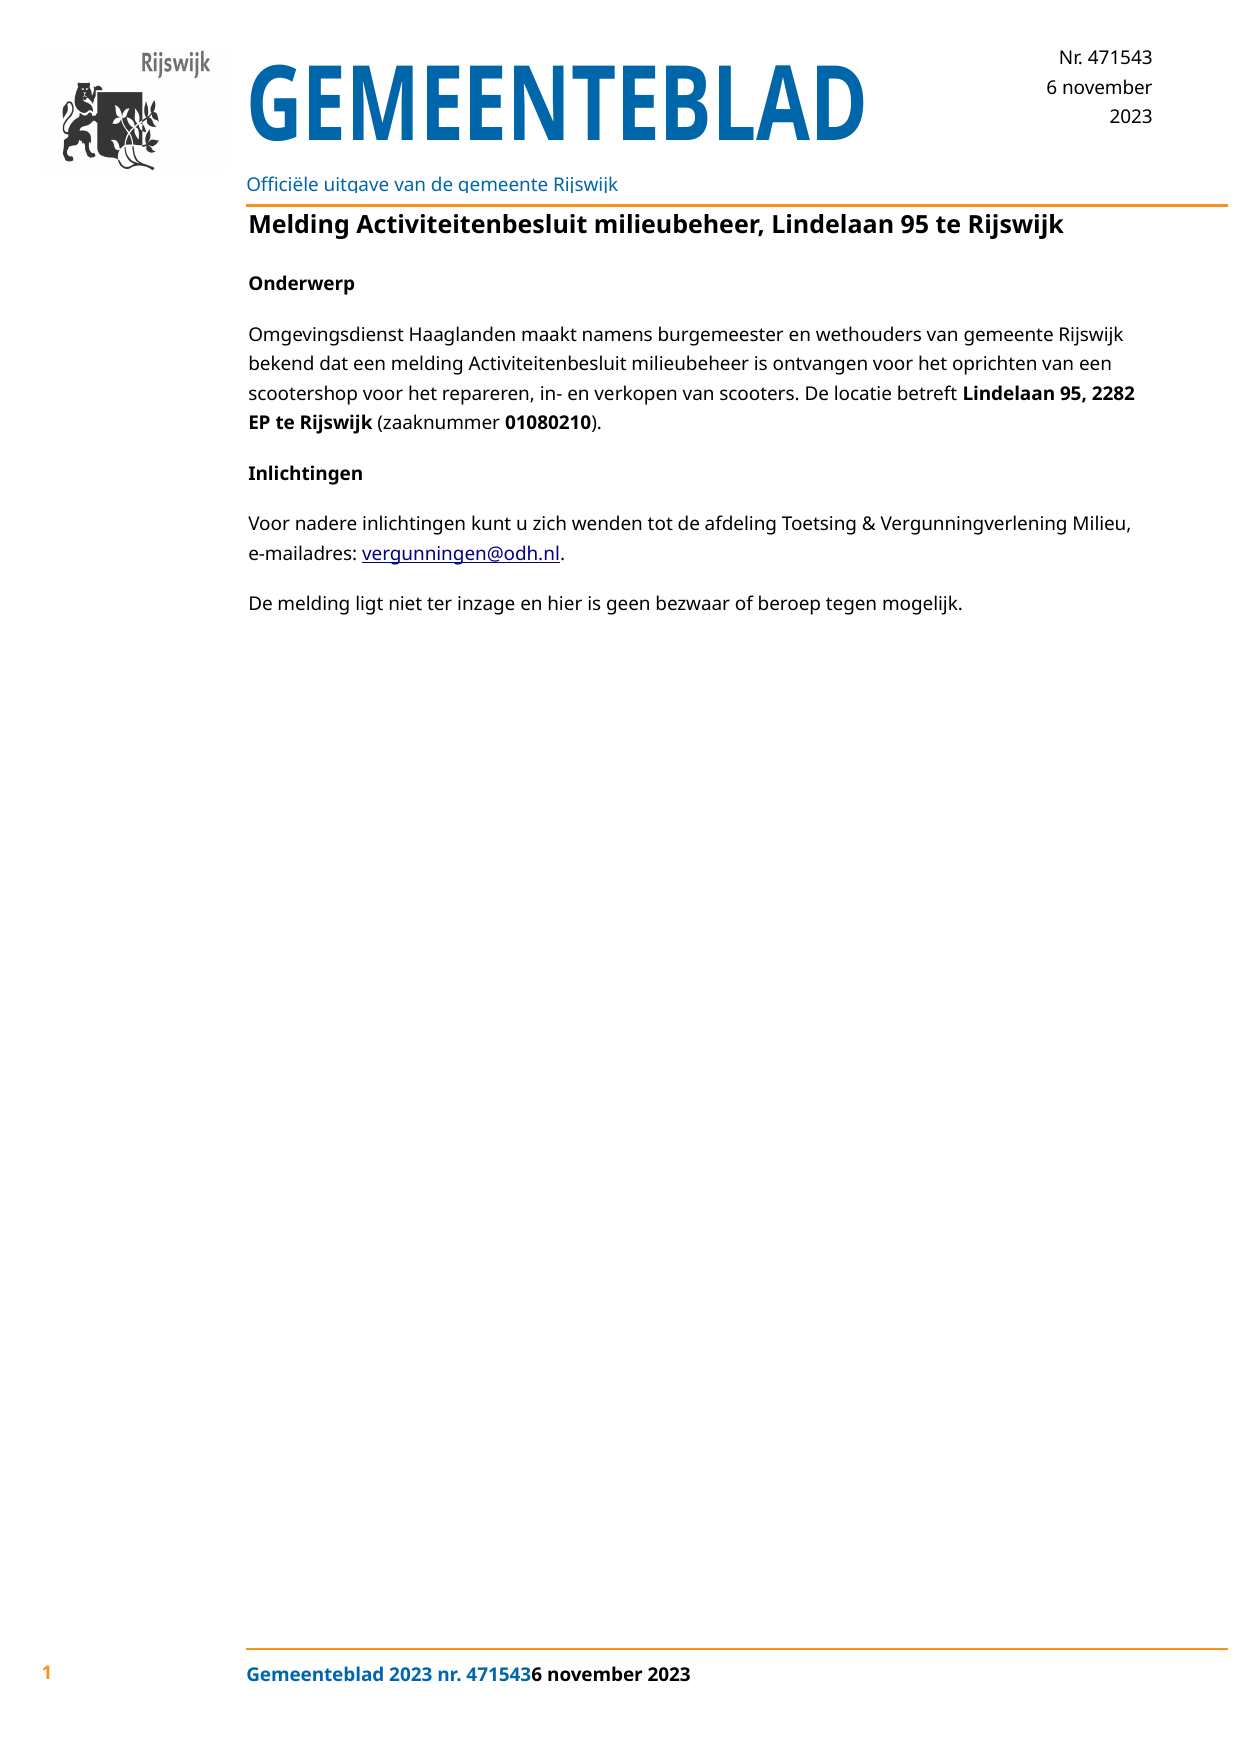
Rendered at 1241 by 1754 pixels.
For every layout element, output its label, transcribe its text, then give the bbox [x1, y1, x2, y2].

text De melding ligt niet ter inzage en hier is geen bezwaar of beroep tegen mogelijk. [248, 590, 1152, 616]
text Melding Activiteitenbesluit milieubeheer, Lindelaan 95 te Rijswijk [248, 207, 1152, 241]
text Omgevingsdienst Haaglanden maakt namens burgemeester en wethouders van gemeente Rijswijk bekend dat een melding Activiteitenbesluit milieubeheer is ontvangen voor het oprichten van een scootershop voor het repareren, in- en verkopen van scooters. De locatie betreft Lindelaan 95, 2282 EP te Rijswijk (zaaknummer 01080210). [248, 321, 1152, 435]
text Voor nadere inlichtingen kunt u zich wenden tot de afdeling Toetsing & Vergunningverlening Milieu, e-mailadres: vergunningen@odh.nl. [248, 510, 1152, 566]
text Inlichtingen [248, 460, 1152, 486]
text Onderwerp [248, 270, 1152, 296]
picture [41, 47, 231, 172]
